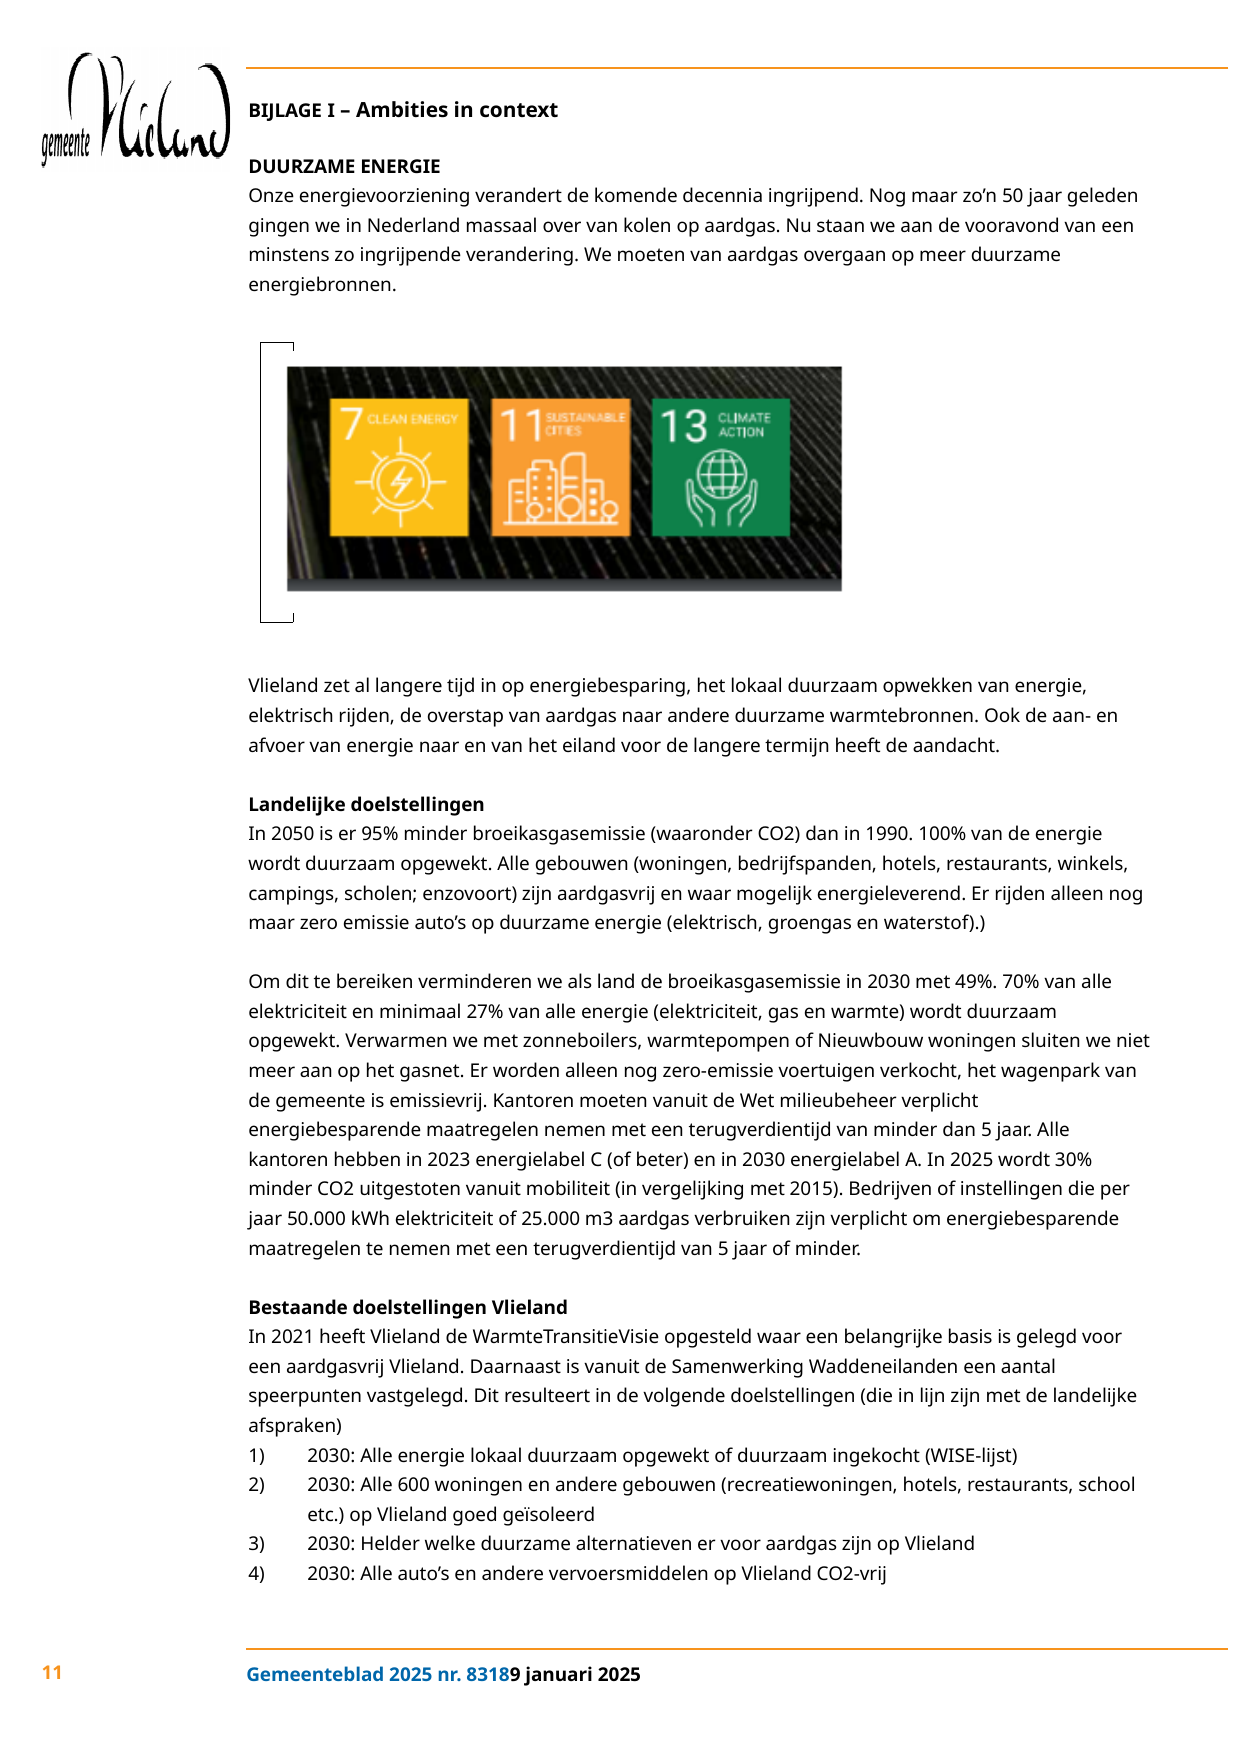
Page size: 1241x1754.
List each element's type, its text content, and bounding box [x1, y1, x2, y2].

text In 2021 heeft Vlieland de WarmteTransitieVisie opgesteld waar een belangrijke basis is gelegd voor een aardgasvrij Vlieland. Daarnaast is vanuit de Samenwerking Waddeneilanden een aantal speerpunten vastgelegd. Dit resulteert in de volgende doelstellingen (die in lijn zijn met de landelijke afspraken) [248, 1323, 1152, 1438]
text Om dit te bereiken verminderen we als land de broeikasgasemissie in 2030 met 49%. 70% van alle elektriciteit en minimaal 27% van alle energie (elektriciteit, gas en warmte) wordt duurzaam opgewekt. Verwarmen we met zonneboilers, warmtepompen of Nieuwbouw woningen sluiten we niet meer aan op het gasnet. Er worden alleen nog zero-emissie voertuigen verkocht, het wagenpark van de gemeente is emissievrij. Kantoren moeten vanuit de Wet milieubeheer verplicht energiebesparende maatregelen nemen met een terugverdientijd van minder dan 5 jaar. Alle kantoren hebben in 2023 energielabel C (of beter) en in 2030 energielabel A. In 2025 wordt 30% minder CO2 uitgestoten vanuit mobiliteit (in vergelijking met 2015). Bedrijven of instellingen die per jaar 50.000 kWh elektriciteit of 25.000 m3 aardgas verbruiken zijn verplicht om energiebesparende maatregelen te nemen met een terugverdientijd van 5 jaar of minder. [248, 968, 1152, 1261]
text Onze energievoorziening verandert de komende decennia ingrijpend. Nog maar zo’n 50 jaar geleden gingen we in Nederland massaal over van kolen op aardgas. Nu staan we aan de vooravond van een minstens zo ingrijpende verandering. We moeten van aardgas overgaan op meer duurzame energiebronnen. [248, 182, 1152, 297]
list 2030: Helder welke duurzame alternatieven er voor aardgas zijn op Vlieland [248, 1531, 1152, 1556]
list 2030: Alle 600 woningen en andere gebouwen (recreatiewoningen, hotels, restaurants, school etc.) op Vlieland goed geïsoleerd [248, 1471, 1152, 1527]
text In 2050 is er 95% minder broeikasgasemissie (waaronder CO2) dan in 1990. 100% van de energie wordt duurzaam opgewekt. Alle gebouwen (woningen, bedrijfspanden, hotels, restaurants, winkels, campings, scholen; enzovoort) zijn aardgasvrij en waar mogelijk energieleverend. Er rijden alleen nog maar zero emissie auto’s op duurzame energie (elektrisch, groengas en waterstof).) [248, 821, 1152, 935]
list 2030: Alle energie lokaal duurzaam opgewekt of duurzaam ingekocht (WISE-lijst) [248, 1442, 1152, 1468]
text BIJLAGE I – Ambities in context [248, 95, 1152, 123]
list 2030: Alle auto’s en andere vervoersmiddelen op Vlieland CO2-vrij [248, 1560, 1152, 1586]
text Bestaande doelstellingen Vlieland [248, 1294, 1152, 1320]
text Landelijke doelstellingen [248, 791, 1152, 817]
text Vlieland zet al langere tijd in op energiebesparing, het lokaal duurzaam opwekken van energie, elektrisch rijden, de overstap van aardgas naar andere duurzame warmtebronnen. Ook de aan- en afvoer van energie naar en van het eiland voor de langere termijn heeft de aandacht. [248, 673, 1152, 758]
picture [268, 351, 860, 613]
picture [41, 47, 231, 172]
text DUURZAME ENERGIE [248, 153, 1152, 179]
